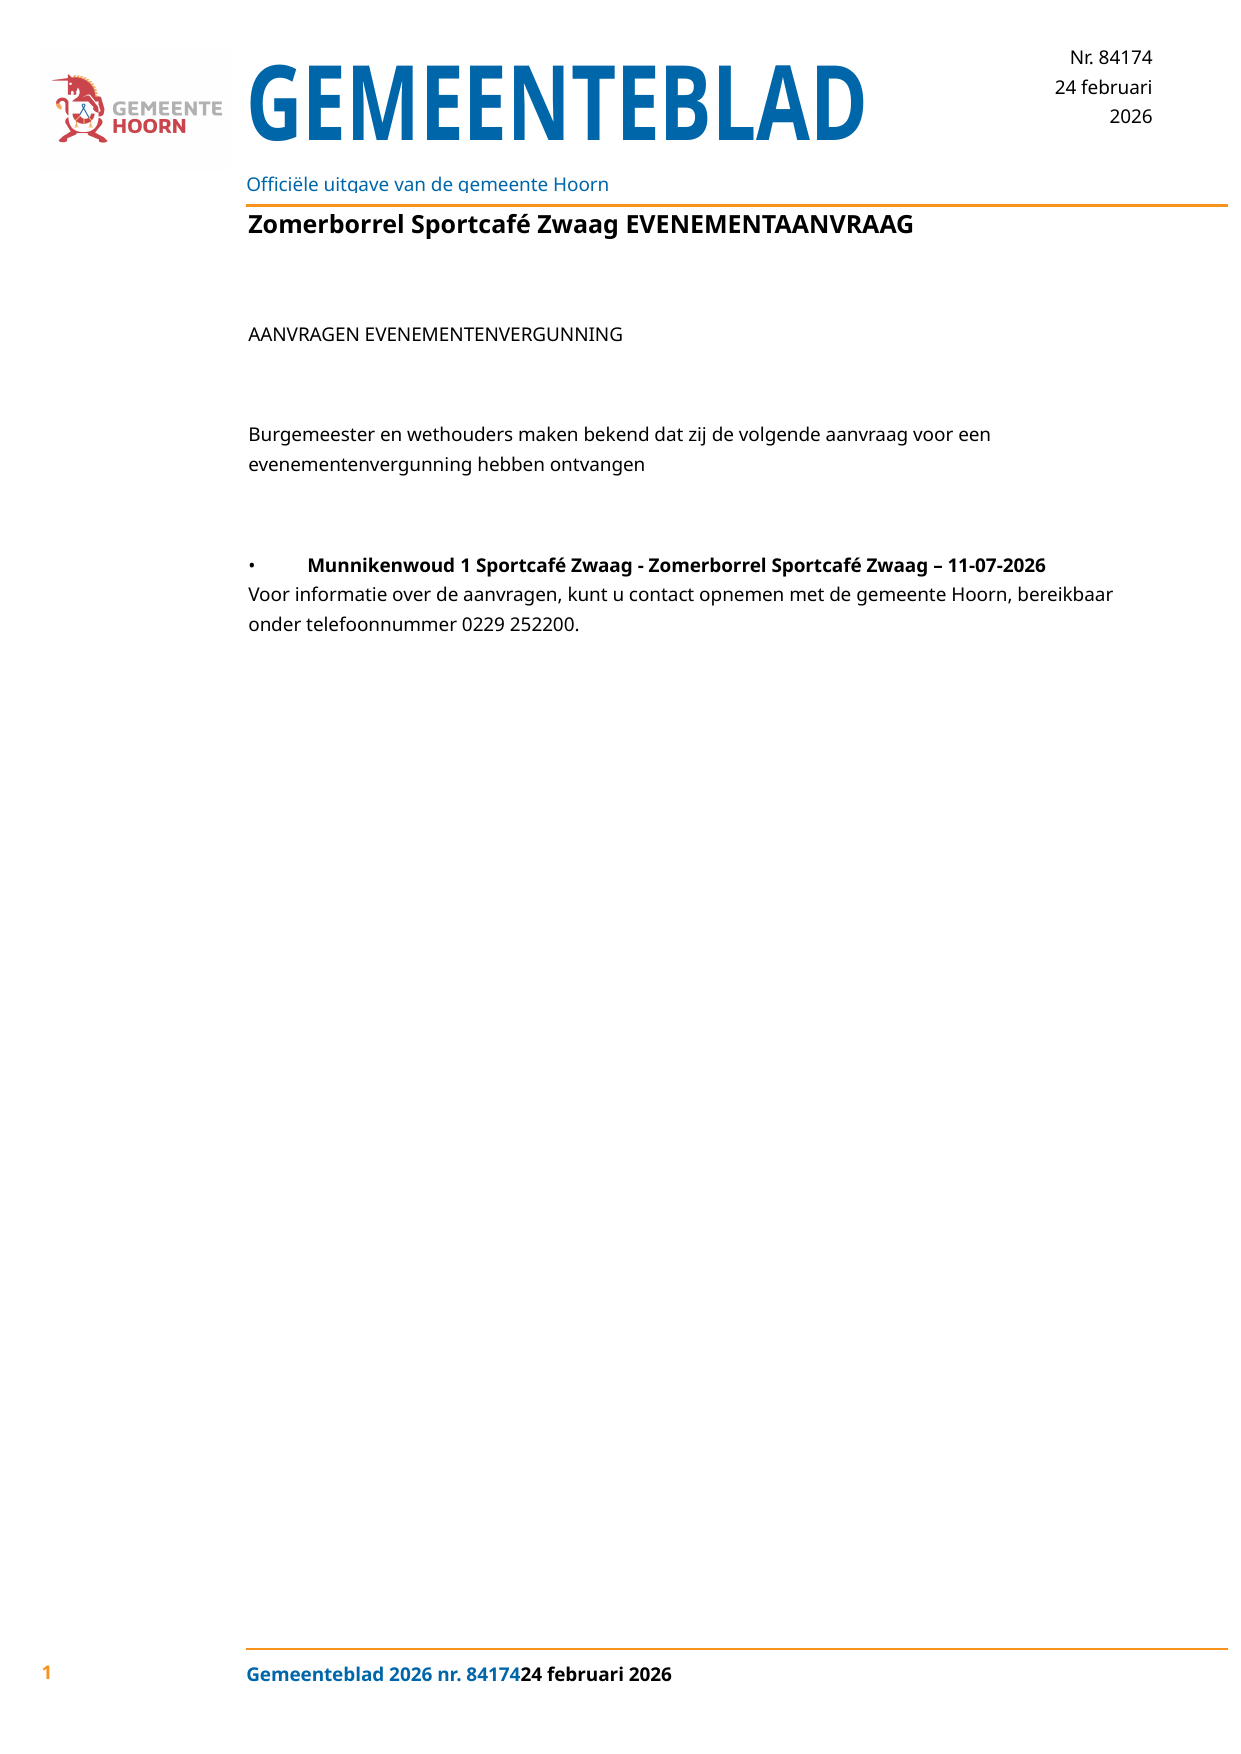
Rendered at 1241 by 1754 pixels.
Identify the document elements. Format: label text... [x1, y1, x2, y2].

picture [41, 47, 231, 172]
text Burgemeester en wethouders maken bekend dat zij de volgende aanvraag voor een evenementenvergunning hebben ontvangen [248, 422, 1152, 477]
list Munnikenwoud 1 Sportcafé Zwaag - Zomerborrel Sportcafé Zwaag – 11-07-2026 [248, 552, 1152, 578]
text AANVRAGEN EVENEMENTENVERGUNNING [248, 321, 1152, 346]
text Voor informatie over de aanvragen, kunt u contact opnemen met de gemeente Hoorn, bereikbaar onder telefoonnummer 0229 252200. [248, 582, 1152, 637]
text Zomerborrel Sportcafé Zwaag EVENEMENTAANVRAAG [248, 207, 1152, 241]
